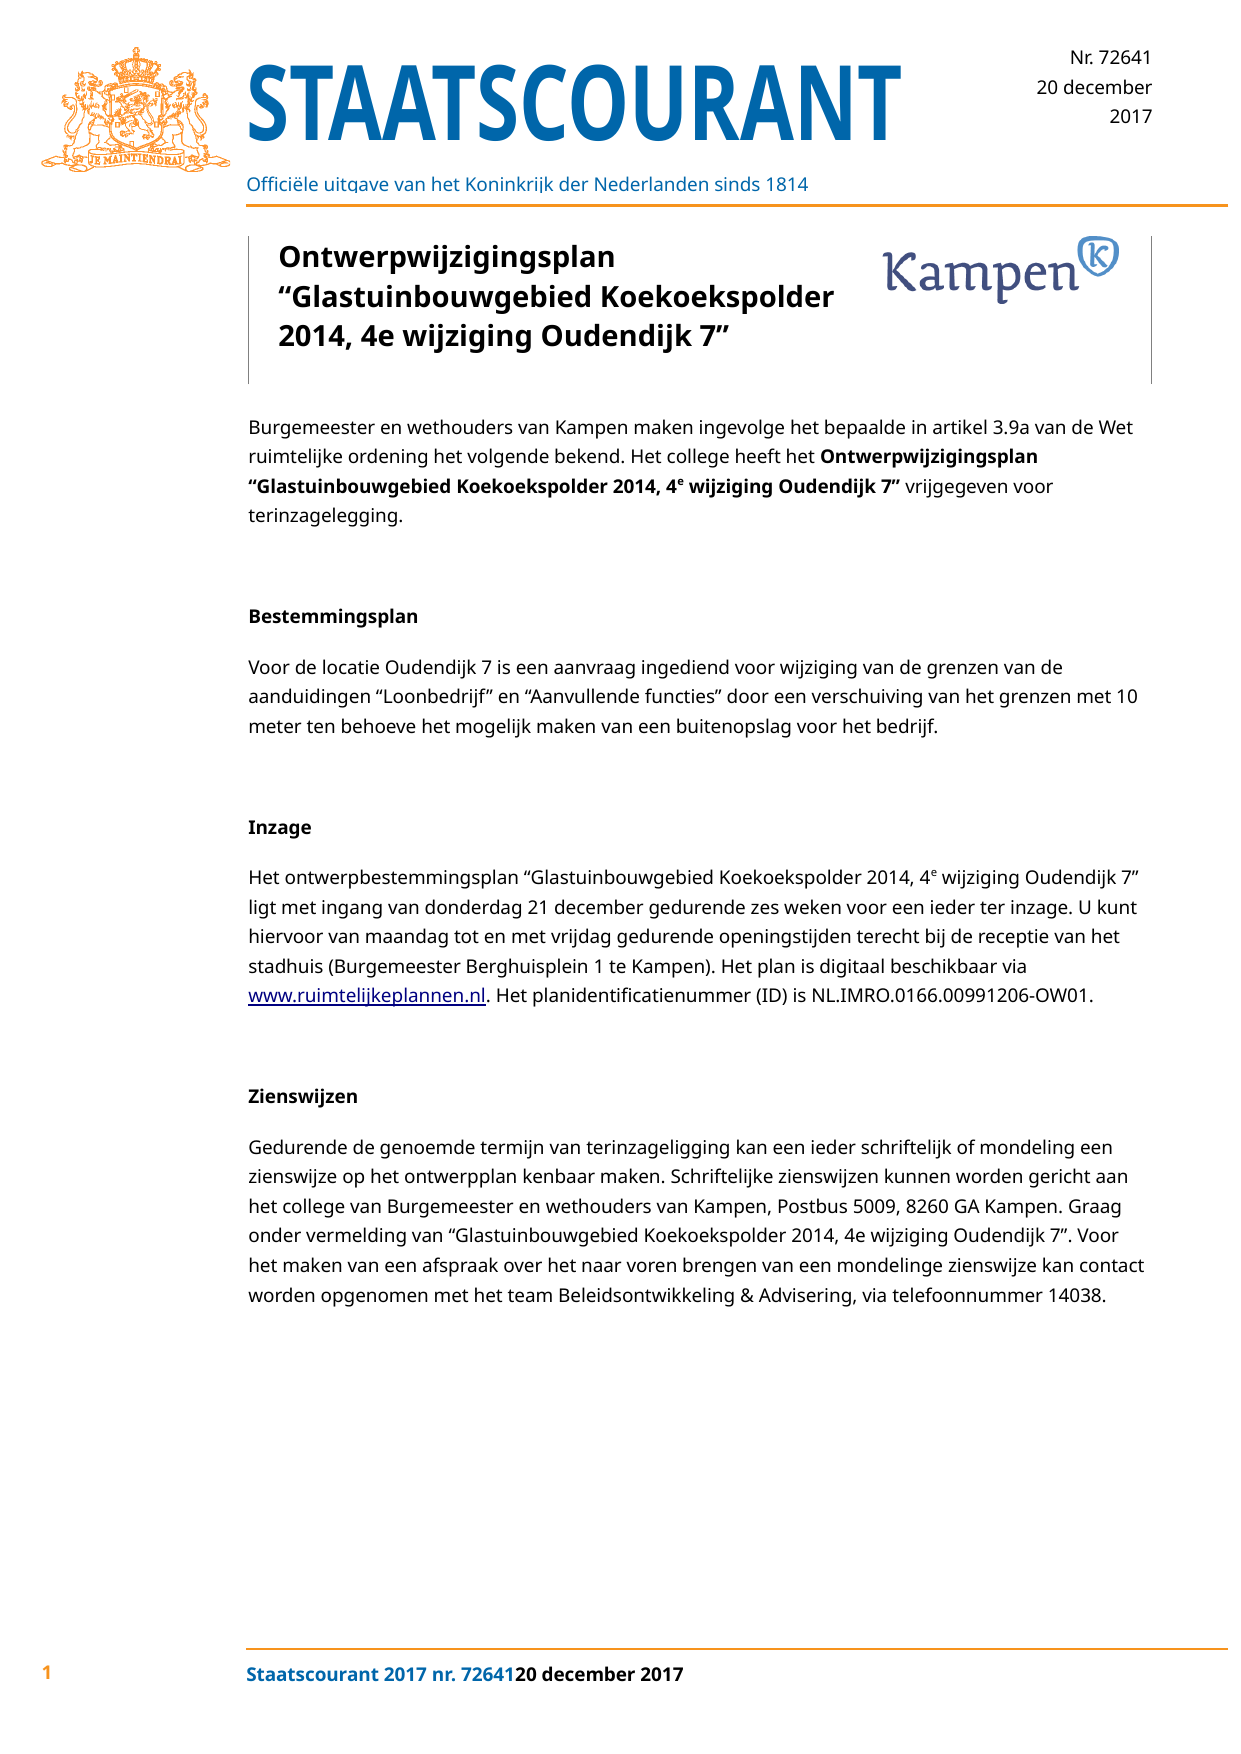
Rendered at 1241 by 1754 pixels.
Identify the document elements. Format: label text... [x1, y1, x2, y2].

picture [41, 47, 231, 172]
table_header [1119, 236, 1151, 303]
text Burgemeester en wethouders van Kampen maken ingevolge het bepaalde in artikel 3.9a van de Wet ruimtelijke ordening het volgende bekend. Het college heeft het Ontwerpwijzigingsplan “Glastuinbouwgebied Koekoekspolder 2014, 4e wijziging Oudendijk 7” vrijgegeven voor terinzagelegging. [248, 414, 1152, 528]
text Voor de locatie Oudendijk 7 is een aanvraag ingediend voor wijziging van de grenzen van de aanduidingen “Loonbedrijf” en “Aanvullende functies” door een verschuiving van het grenzen met 10 meter ten behoeve het mogelijk maken van een buitenopslag voor het bedrijf. [248, 654, 1152, 739]
text Bestemmingsplan [248, 603, 1152, 629]
text Inzage [248, 814, 1152, 840]
text Gedurende de genoemde termijn van terinzageligging kan een ieder schriftelijk of mondeling een zienswijze op het ontwerpplan kenbaar maken. Schriftelijke zienswijzen kunnen worden gericht aan het college van Burgemeester en wethouders van Kampen, Postbus 5009, 8260 GA Kampen. Graag onder vermelding van “Glastuinbouwgebied Koekoekspolder 2014, 4e wijziging Oudendijk 7”. Voor het maken van een afspraak over het naar voren brengen van een mondelinge zienswijze kan contact worden opgenomen met het team Beleidsontwikkeling & Advisering, via telefoonnummer 14038. [248, 1134, 1152, 1308]
text Zienswijzen [248, 1083, 1152, 1109]
table_header [850, 236, 882, 303]
picture [882, 236, 1119, 304]
table_header Ontwerpwijzigingsplan “Glastuinbouwgebied Koekoekspolder 2014, 4e wijziging Oudendijk 7” [249, 236, 850, 384]
text Het ontwerpbestemmingsplan “Glastuinbouwgebied Koekoekspolder 2014, 4e wijziging Oudendijk 7” ligt met ingang van donderdag 21 december gedurende zes weken voor een ieder ter inzage. U kunt hiervoor van maandag tot en met vrijdag gedurende openingstijden terecht bij de receptie van het stadhuis (Burgemeester Berghuisplein 1 te Kampen). Het plan is digitaal beschikbaar via www.ruimtelijkeplannen.nl. Het planidentificatienummer (ID) is NL.IMRO.0166.00991206-OW01. [248, 864, 1152, 1008]
table_header [850, 304, 1151, 384]
